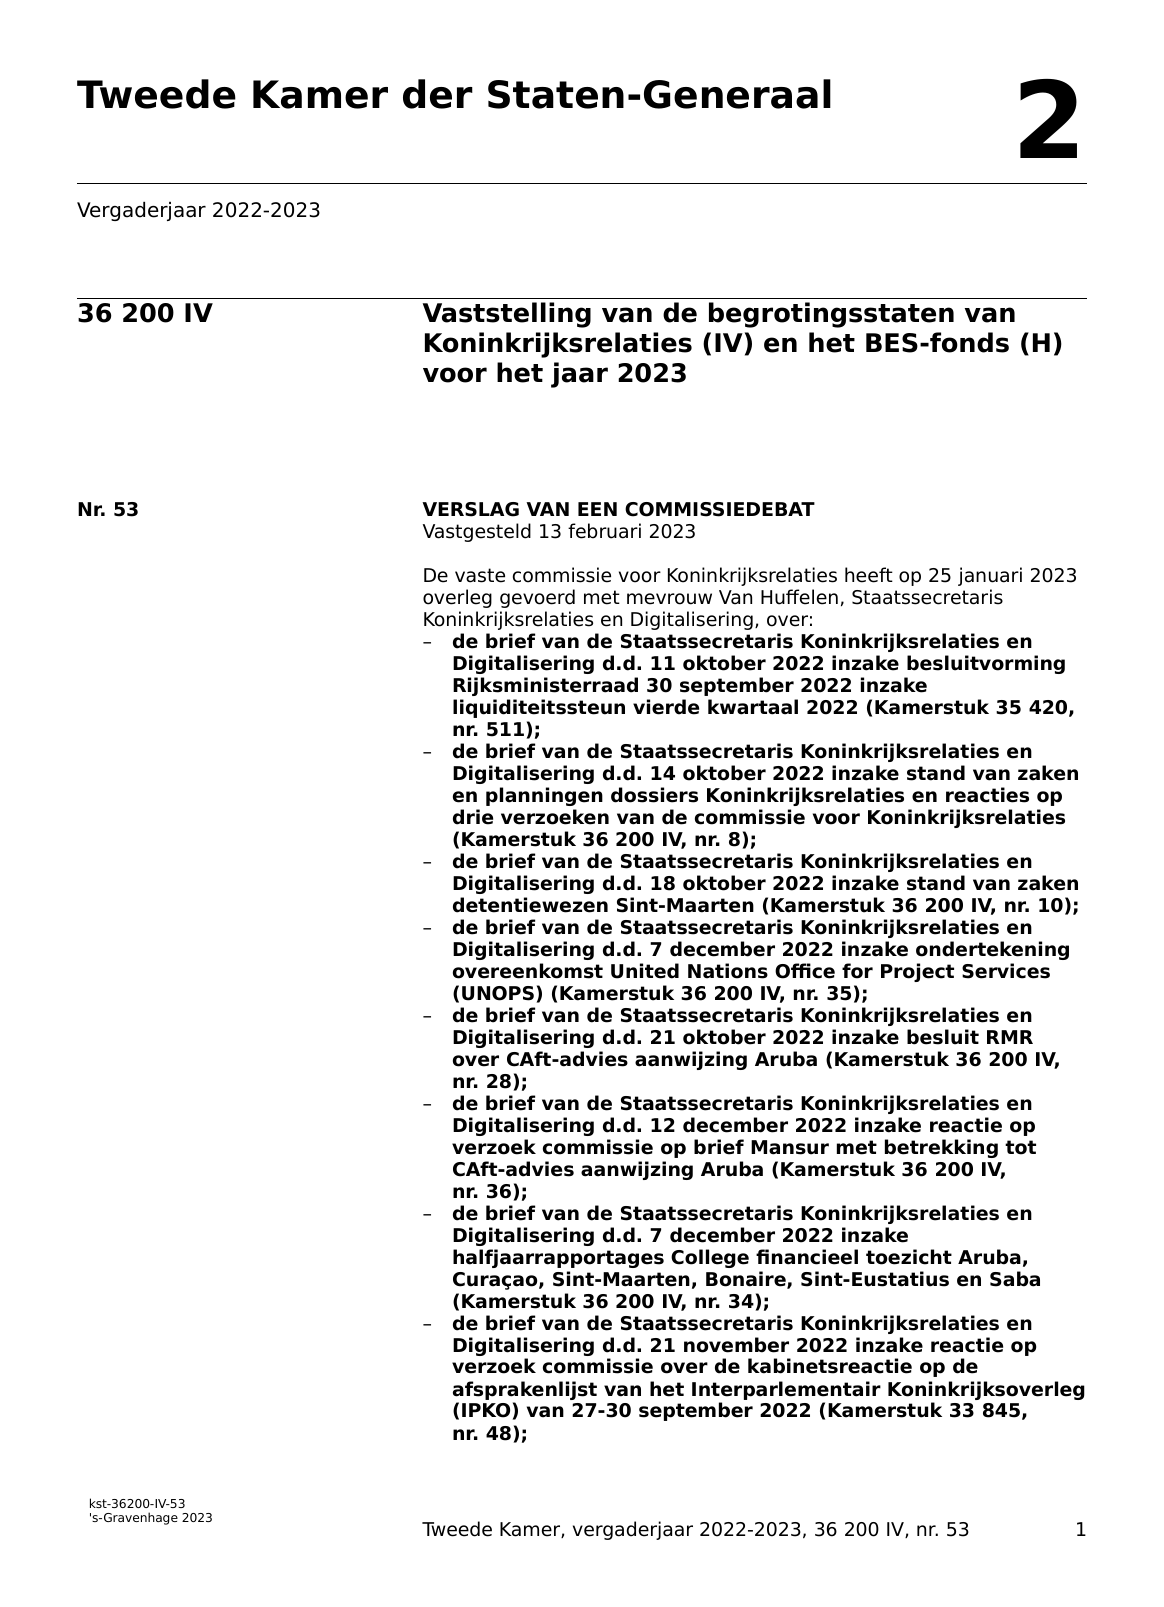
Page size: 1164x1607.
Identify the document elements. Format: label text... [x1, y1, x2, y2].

table_header 2 [886, 59, 1087, 183]
text – de brief van de Staatssecretaris Koninkrijksrelaties en Digitalisering d.d. 21 oktober 2022 inzake besluit RMR over CAft-advies aanwijzing Aruba (Kamerstuk 36 200 IV, nr. 28); [422, 1005, 1087, 1093]
subtitle 36 200 IV Vaststelling van de begrotingsstaten van Koninkrijksrelaties (IV) en het BES-fonds (H) voor het jaar 2023 [77, 299, 1087, 388]
text kst-36200-IV-53 [88, 1497, 323, 1511]
text – de brief van de Staatssecretaris Koninkrijksrelaties en Digitalisering d.d. 14 oktober 2022 inzake stand van zaken en planningen dossiers Koninkrijksrelaties en reacties op drie verzoeken van de commissie voor Koninkrijksrelaties (Kamerstuk 36 200 IV, nr. 8); [422, 741, 1087, 851]
text – de brief van de Staatssecretaris Koninkrijksrelaties en Digitalisering d.d. 18 oktober 2022 inzake stand van zaken detentiewezen Sint-Maarten (Kamerstuk 36 200 IV, nr. 10); [422, 851, 1087, 917]
text De vaste commissie voor Koninkrijksrelaties heeft op 25 januari 2023 overleg gevoerd met mevrouw Van Huffelen, Staatssecretaris Koninkrijksrelaties en Digitalisering, over: [422, 565, 1087, 631]
table_header Tweede Kamer der Staten-Generaal [77, 59, 886, 183]
text 's-Gravenhage 2023 [88, 1511, 323, 1525]
table_cell Vergaderjaar 2022-2023 [77, 184, 1087, 298]
subtitle Nr. 53 VERSLAG VAN EEN COMMISSIEDEBAT [77, 499, 1087, 521]
text – de brief van de Staatssecretaris Koninkrijksrelaties en Digitalisering d.d. 12 december 2022 inzake reactie op verzoek commissie op brief Mansur met betrekking tot CAft-advies aanwijzing Aruba (Kamerstuk 36 200 IV, nr. 36); [422, 1093, 1087, 1203]
text – de brief van de Staatssecretaris Koninkrijksrelaties en Digitalisering d.d. 7 december 2022 inzake ondertekening overeenkomst United Nations Office for Project Services (UNOPS) (Kamerstuk 36 200 IV, nr. 35); [422, 917, 1087, 1005]
text – de brief van de Staatssecretaris Koninkrijksrelaties en Digitalisering d.d. 7 december 2022 inzake halfjaarrapportages College financieel toezicht Aruba, Curaçao, Sint-Maarten, Bonaire, Sint-Eustatius en Saba (Kamerstuk 36 200 IV, nr. 34); [422, 1203, 1087, 1312]
text Vastgesteld 13 februari 2023 [422, 521, 1087, 543]
text – de brief van de Staatssecretaris Koninkrijksrelaties en Digitalisering d.d. 21 november 2022 inzake reactie op verzoek commissie over de kabinetsreactie op de afsprakenlijst van het Interparlementair Koninkrijksoverleg (IPKO) van 27-30 september 2022 (Kamerstuk 33 845, nr. 48); [422, 1312, 1087, 1444]
text – de brief van de Staatssecretaris Koninkrijksrelaties en Digitalisering d.d. 11 oktober 2022 inzake besluitvorming Rijksministerraad 30 september 2022 inzake liquiditeitssteun vierde kwartaal 2022 (Kamerstuk 35 420, nr. 511); [422, 631, 1087, 741]
